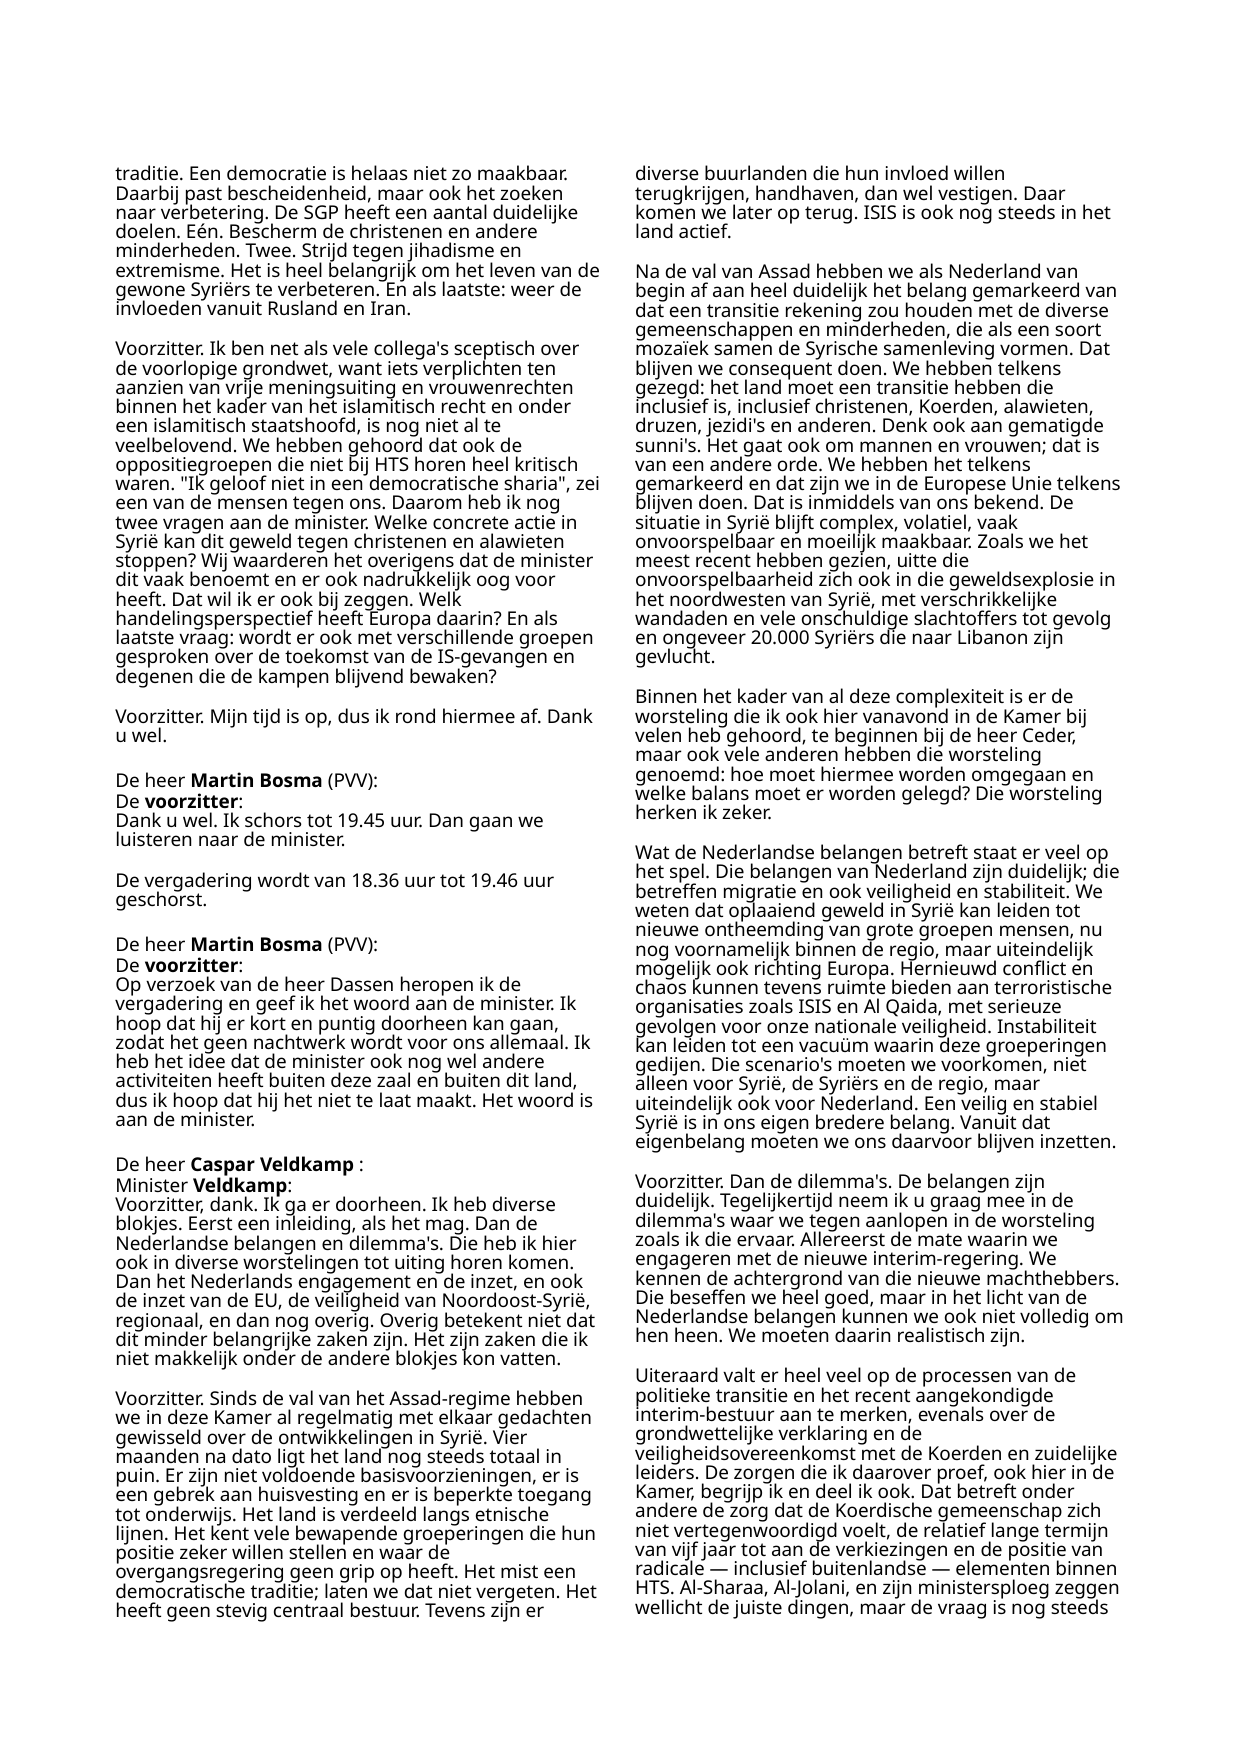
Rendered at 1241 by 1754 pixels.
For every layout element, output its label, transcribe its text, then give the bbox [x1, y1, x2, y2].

text De voorzitter: [115, 957, 605, 976]
text Voorzitter. Dan de dilemma's. De belangen zijn duidelijk. Tegelijkertijd neem ik u graag mee in de dilemma's waar we tegen aanlopen in de worsteling zoals ik die ervaar. Allereerst de mate waarin we engageren met de nieuwe interim-regering. We kennen de achtergrond van die nieuwe machthebbers. Die beseffen we heel goed, maar in het licht van de Nederlandse belangen kunnen we ook niet volledig om hen heen. We moeten daarin realistisch zijn. [635, 1173, 1125, 1347]
text Uiteraard valt er heel veel op de processen van de politieke transitie en het recent aangekondigde interim-bestuur aan te merken, evenals over de grondwettelijke verklaring en de veiligheidsovereenkomst met de Koerden en zuidelijke leiders. De zorgen die ik daarover proef, ook hier in de Kamer, begrijp ik en deel ik ook. Dat betreft onder andere de zorg dat de Koerdische gemeenschap zich niet vertegenwoordigd voelt, de relatief lange termijn van vijf jaar tot aan de verkiezingen en de positie van radicale — inclusief buitenlandse — elementen binnen HTS. Al-Sharaa, Al-Jolani, en zijn ministersploeg zeggen wellicht de juiste dingen, maar de vraag is nog steeds [635, 1367, 1125, 1618]
text Dank u wel. Ik schors tot 19.45 uur. Dan gaan we luisteren naar de minister. [115, 812, 605, 851]
text Voorzitter, dank. Ik ga er doorheen. Ik heb diverse blokjes. Eerst een inleiding, als het mag. Dan de Nederlandse belangen en dilemma's. Die heb ik hier ook in diverse worstelingen tot uiting horen komen. Dan het Nederlands engagement en de inzet, en ook de inzet van de EU, de veiligheid van Noordoost-Syrië, regionaal, en dan nog overig. Overig betekent niet dat dit minder belangrijke zaken zijn. Het zijn zaken die ik niet makkelijk onder de andere blokjes kon vatten. [115, 1196, 605, 1369]
text Voorzitter. Mijn tijd is op, dus ik rond hiermee af. Dank u wel. [115, 708, 605, 746]
text traditie. Een democratie is helaas niet zo maakbaar. Daarbij past bescheidenheid, maar ook het zoeken naar verbetering. De SGP heeft een aantal duidelijke doelen. Eén. Bescherm de christenen en andere minderheden. Twee. Strijd tegen jihadisme en extremisme. Het is heel belangrijk om het leven van de gewone Syriërs te verbeteren. En als laatste: weer de invloeden vanuit Rusland en Iran. [115, 165, 605, 319]
text Binnen het kader van al deze complexiteit is er de worsteling die ik ook hier vanavond in de Kamer bij velen heb gehoord, te beginnen bij de heer Ceder, maar ook vele anderen hebben die worsteling genoemd: hoe moet hiermee worden omgegaan en welke balans moet er worden gelegd? Die worsteling herken ik zeker. [635, 688, 1125, 823]
text De voorzitter: [115, 793, 605, 812]
text De heer Martin Bosma (PVV): [115, 767, 605, 793]
text Na de val van Assad hebben we als Nederland van begin af aan heel duidelijk het belang gemarkeerd van dat een transitie rekening zou houden met de diverse gemeenschappen en minderheden, die als een soort mozaïek samen de Syrische samenleving vormen. Dat blijven we consequent doen. We hebben telkens gezegd: het land moet een transitie hebben die inclusief is, inclusief christenen, Koerden, alawieten, druzen, jezidi's en anderen. Denk ook aan gematigde sunni's. Het gaat ook om mannen en vrouwen; dat is van een andere orde. We hebben het telkens gemarkeerd en dat zijn we in de Europese Unie telkens blijven doen. Dat is inmiddels van ons bekend. De situatie in Syrië blijft complex, volatiel, vaak onvoorspelbaar en moeilijk maakbaar. Zoals we het meest recent hebben gezien, uitte die onvoorspelbaarheid zich ook in die geweldsexplosie in het noordwesten van Syrië, met verschrikkelijke wandaden en vele onschuldige slachtoffers tot gevolg en ongeveer 20.000 Syriërs die naar Libanon zijn gevlucht. [635, 263, 1125, 668]
text De heer Martin Bosma (PVV): [115, 931, 605, 957]
text Voorzitter. Ik ben net als vele collega's sceptisch over de voorlopige grondwet, want iets verplichten ten aanzien van vrije meningsuiting en vrouwenrechten binnen het kader van het islamitisch recht en onder een islamitisch staatshoofd, is nog niet al te veelbelovend. We hebben gehoord dat ook de oppositiegroepen die niet bij HTS horen heel kritisch waren. "Ik geloof niet in een democratische sharia", zei een van de mensen tegen ons. Daarom heb ik nog twee vragen aan de minister. Welke concrete actie in Syrië kan dit geweld tegen christenen en alawieten stoppen? Wij waarderen het overigens dat de minister dit vaak benoemt en er ook nadrukkelijk oog voor heeft. Dat wil ik er ook bij zeggen. Welk handelingsperspectief heeft Europa daarin? En als laatste vraag: wordt er ook met verschillende groepen gesproken over de toekomst van de IS-gevangen en degenen die de kampen blijvend bewaken? [115, 340, 605, 687]
text Minister Veldkamp: [115, 1177, 605, 1196]
text Wat de Nederlandse belangen betreft staat er veel op het spel. Die belangen van Nederland zijn duidelijk; die betreffen migratie en ook veiligheid en stabiliteit. We weten dat oplaaiend geweld in Syrië kan leiden tot nieuwe ontheemding van grote groepen mensen, nu nog voornamelijk binnen de regio, maar uiteindelijk mogelijk ook richting Europa. Hernieuwd conflict en chaos kunnen tevens ruimte bieden aan terroristische organisaties zoals ISIS en Al Qaida, met serieuze gevolgen voor onze nationale veiligheid. Instabiliteit kan leiden tot een vacuüm waarin deze groeperingen gedijen. Die scenario's moeten we voorkomen, niet alleen voor Syrië, de Syriërs en de regio, maar uiteindelijk ook voor Nederland. Een veilig en stabiel Syrië is in ons eigen bredere belang. Vanuit dat eigenbelang moeten we ons daarvoor blijven inzetten. [635, 844, 1125, 1152]
text De vergadering wordt van 18.36 uur tot 19.46 uur geschorst. [115, 872, 605, 910]
text diverse buurlanden die hun invloed willen terugkrijgen, handhaven, dan wel vestigen. Daar komen we later op terug. ISIS is ook nog steeds in het land actief. [635, 165, 1125, 242]
text De heer Caspar Veldkamp : [115, 1151, 605, 1177]
text Voorzitter. Sinds de val van het Assad-regime hebben we in deze Kamer al regelmatig met elkaar gedachten gewisseld over de ontwikkelingen in Syrië. Vier maanden na dato ligt het land nog steeds totaal in puin. Er zijn niet voldoende basisvoorzieningen, er is een gebrek aan huisvesting en er is beperkte toegang tot onderwijs. Het land is verdeeld langs etnische lijnen. Het kent vele bewapende groeperingen die hun positie zeker willen stellen en waar de overgangsregering geen grip op heeft. Het mist een democratische traditie; laten we dat niet vergeten. Het heeft geen stevig centraal bestuur. Tevens zijn er [115, 1390, 605, 1621]
text Op verzoek van de heer Dassen heropen ik de vergadering en geef ik het woord aan de minister. Ik hoop dat hij er kort en puntig doorheen kan gaan, zodat het geen nachtwerk wordt voor ons allemaal. Ik heb het idee dat de minister ook nog wel andere activiteiten heeft buiten deze zaal en buiten dit land, dus ik hoop dat hij het niet te laat maakt. Het woord is aan de minister. [115, 976, 605, 1130]
